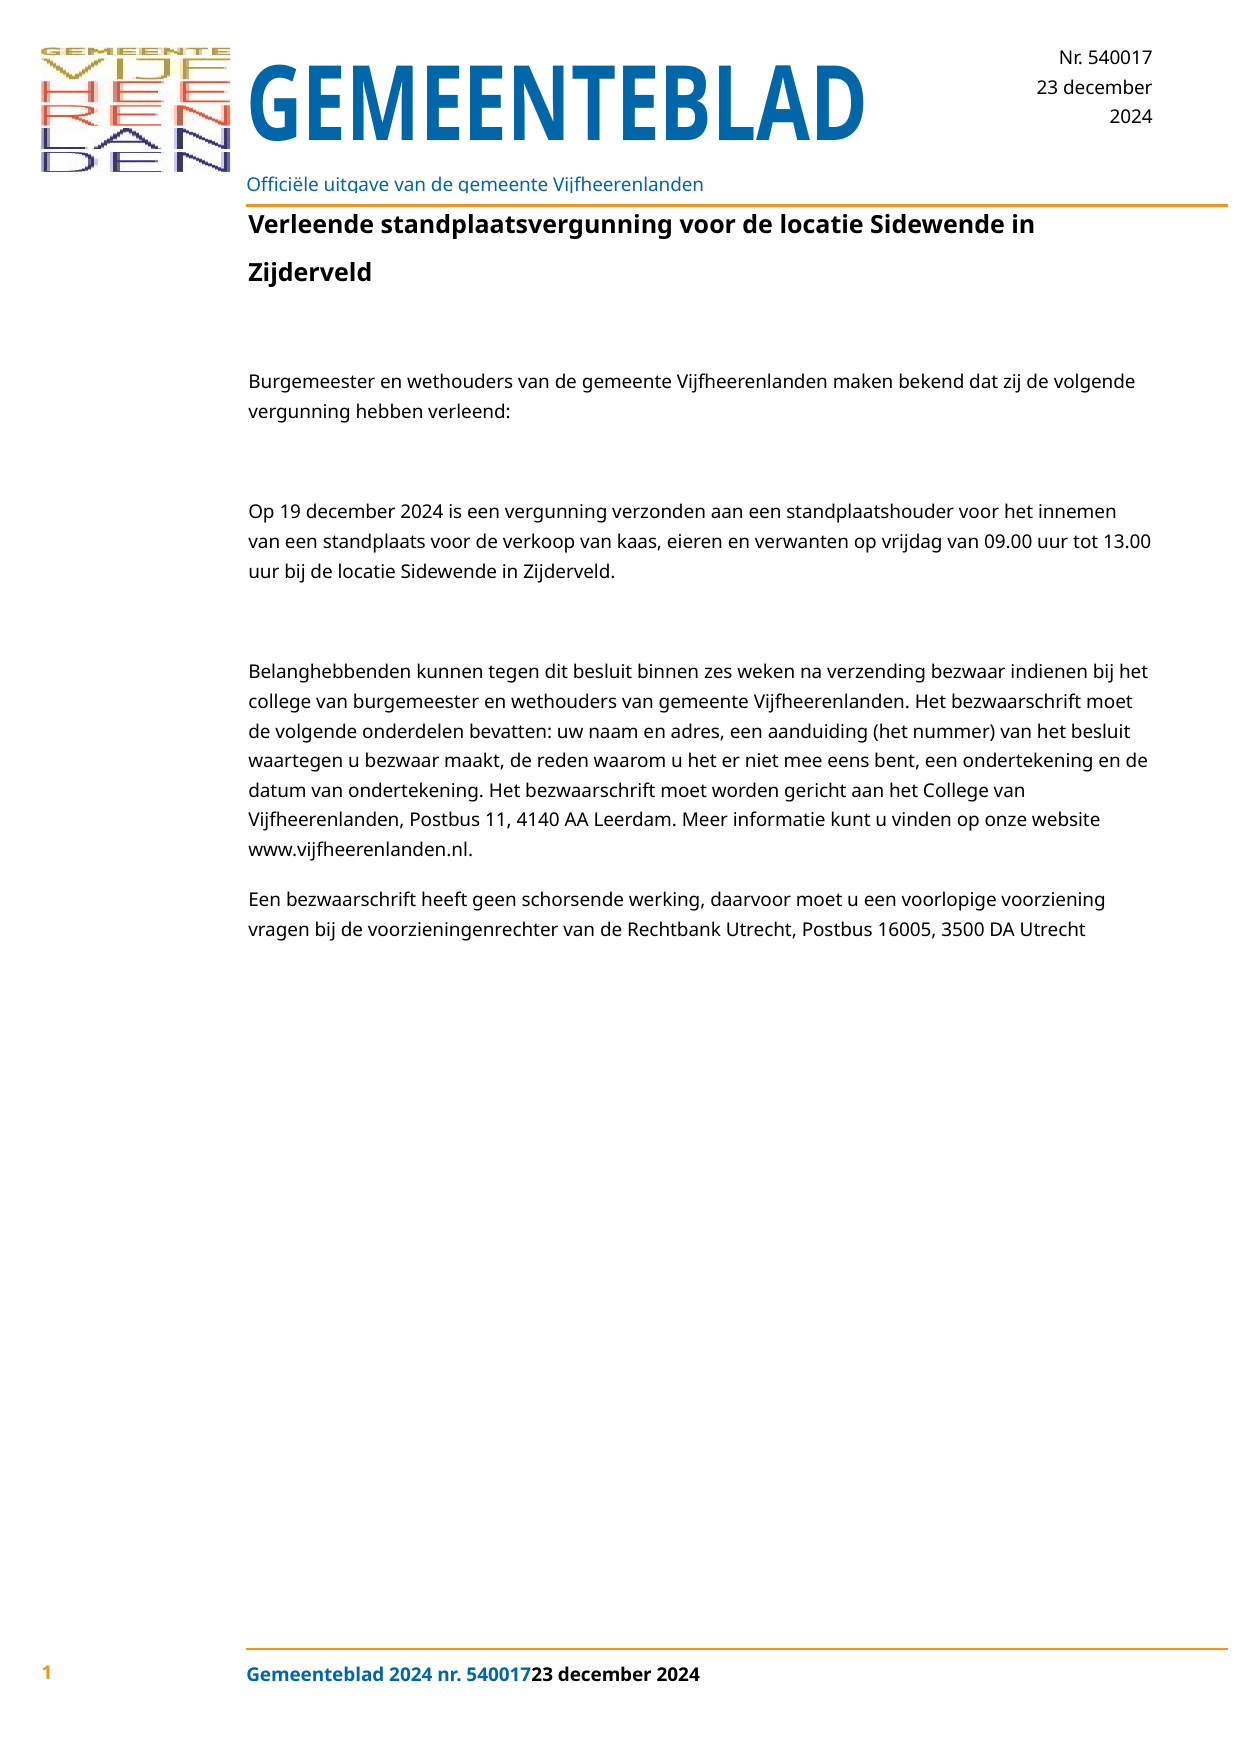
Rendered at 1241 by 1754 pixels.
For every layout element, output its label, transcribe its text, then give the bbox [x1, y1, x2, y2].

text Belanghebbenden kunnen tegen dit besluit binnen zes weken na verzending bezwaar indienen bij het college van burgemeester en wethouders van gemeente Vijfheerenlanden. Het bezwaarschrift moet de volgende onderdelen bevatten: uw naam en adres, een aanduiding (het nummer) van het besluit waartegen u bezwaar maakt, de reden waarom u het er niet mee eens bent, een ondertekening en de datum van ondertekening. Het bezwaarschrift moet worden gericht aan het College van Vijfheerenlanden, Postbus 11, 4140 AA Leerdam. Meer informatie kunt u vinden op onze website www.vijfheerenlanden.nl. [248, 659, 1152, 862]
text Op 19 december 2024 is een vergunning verzonden aan een standplaatshouder voor het innemen van een standplaats voor de verkoop van kaas, eieren en verwanten op vrijdag van 09.00 uur tot 13.00 uur bij de locatie Sidewende in Zijderveld. [248, 499, 1152, 584]
text Burgemeester en wethouders van de gemeente Vijfheerenlanden maken bekend dat zij de volgende vergunning hebben verleend: [248, 368, 1152, 424]
text Verleende standplaatsvergunning voor de locatie Sidewende in Zijderveld [248, 207, 1152, 288]
text Een bezwaarschrift heeft geen schorsende werking, daarvoor moet u een voorlopige voorziening vragen bij de voorzieningenrechter van de Rechtbank Utrecht, Postbus 16005, 3500 DA Utrecht [248, 887, 1152, 942]
picture [41, 47, 231, 172]
